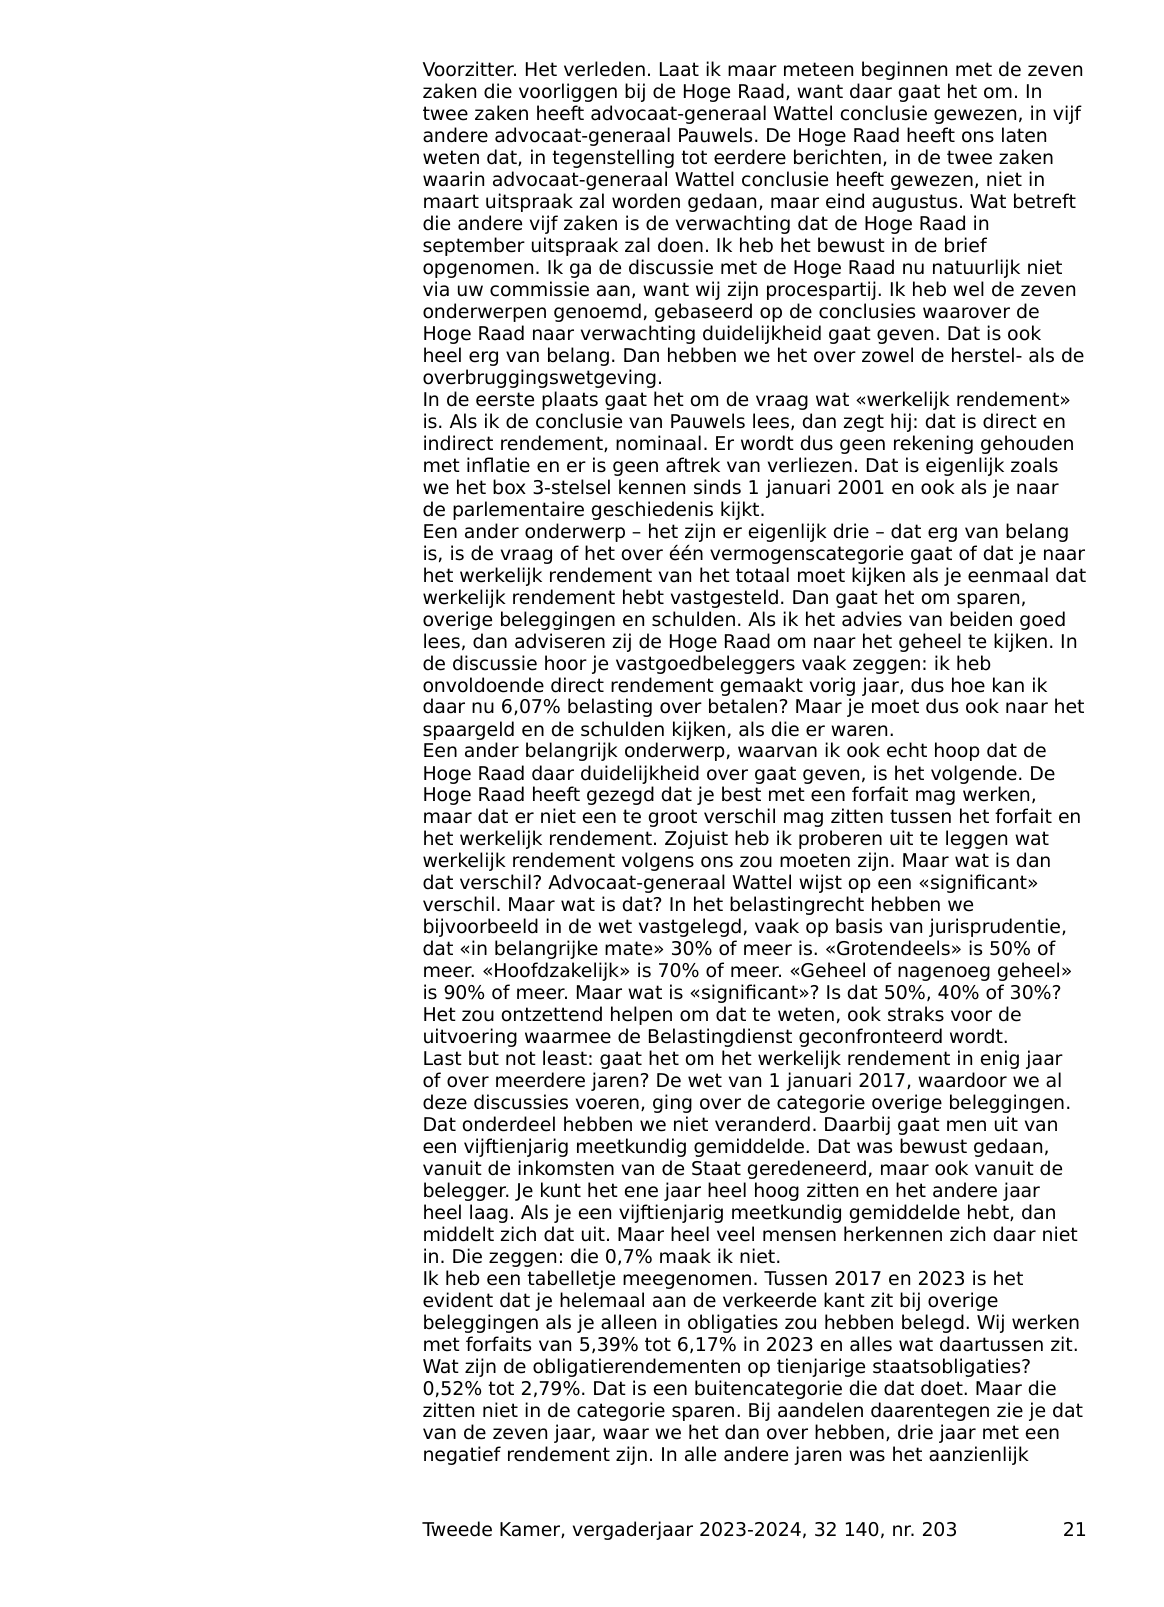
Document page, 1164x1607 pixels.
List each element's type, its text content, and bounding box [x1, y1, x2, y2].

text Voorzitter. Het verleden. Laat ik maar meteen beginnen met de zeven zaken die voorliggen bij de Hoge Raad, want daar gaat het om. In twee zaken heeft advocaat-generaal Wattel conclusie gewezen, in vijf andere advocaat-generaal Pauwels. De Hoge Raad heeft ons laten weten dat, in tegenstelling tot eerdere berichten, in de twee zaken waarin advocaat-generaal Wattel conclusie heeft gewezen, niet in maart uitspraak zal worden gedaan, maar eind augustus. Wat betreft die andere vijf zaken is de verwachting dat de Hoge Raad in september uitspraak zal doen. Ik heb het bewust in de brief opgenomen. Ik ga de discussie met de Hoge Raad nu natuurlijk niet via uw commissie aan, want wij zijn procespartij. Ik heb wel de zeven onderwerpen genoemd, gebaseerd op de conclusies waarover de Hoge Raad naar verwachting duidelijkheid gaat geven. Dat is ook heel erg van belang. Dan hebben we het over zowel de herstel- als de overbruggingswetgeving. [422, 59, 1087, 389]
text Een ander belangrijk onderwerp, waarvan ik ook echt hoop dat de Hoge Raad daar duidelijkheid over gaat geven, is het volgende. De Hoge Raad heeft gezegd dat je best met een forfait mag werken, maar dat er niet een te groot verschil mag zitten tussen het forfait en het werkelijk rendement. Zojuist heb ik proberen uit te leggen wat werkelijk rendement volgens ons zou moeten zijn. Maar wat is dan dat verschil? Advocaat-generaal Wattel wijst op een «significant» verschil. Maar wat is dat? In het belastingrecht hebben we bijvoorbeeld in de wet vastgelegd, vaak op basis van jurisprudentie, dat «in belangrijke mate» 30% of meer is. «Grotendeels» is 50% of meer. «Hoofdzakelijk» is 70% of meer. «Geheel of nagenoeg geheel» is 90% of meer. Maar wat is «significant»? Is dat 50%, 40% of 30%? Het zou ontzettend helpen om dat te weten, ook straks voor de uitvoering waarmee de Belastingdienst geconfronteerd wordt. [422, 740, 1087, 1048]
text Ik heb een tabelletje meegenomen. Tussen 2017 en 2023 is het evident dat je helemaal aan de verkeerde kant zit bij overige beleggingen als je alleen in obligaties zou hebben belegd. Wij werken met forfaits van 5,39% tot 6,17% in 2023 en alles wat daartussen zit. Wat zijn de obligatierendementen op tienjarige staatsobligaties? 0,52% tot 2,79%. Dat is een buitencategorie die dat doet. Maar die zitten niet in de categorie sparen. Bij aandelen daarentegen zie je dat van de zeven jaar, waar we het dan over hebben, drie jaar met een negatief rendement zijn. In alle andere jaren was het aanzienlijk [422, 1268, 1087, 1466]
text Last but not least: gaat het om het werkelijk rendement in enig jaar of over meerdere jaren? De wet van 1 januari 2017, waardoor we al deze discussies voeren, ging over de categorie overige beleggingen. Dat onderdeel hebben we niet veranderd. Daarbij gaat men uit van een vijftienjarig meetkundig gemiddelde. Dat was bewust gedaan, vanuit de inkomsten van de Staat geredeneerd, maar ook vanuit de belegger. Je kunt het ene jaar heel hoog zitten en het andere jaar heel laag. Als je een vijftienjarig meetkundig gemiddelde hebt, dan middelt zich dat uit. Maar heel veel mensen herkennen zich daar niet in. Die zeggen: die 0,7% maak ik niet. [422, 1048, 1087, 1268]
text Een ander onderwerp – het zijn er eigenlijk drie – dat erg van belang is, is de vraag of het over één vermogenscategorie gaat of dat je naar het werkelijk rendement van het totaal moet kijken als je eenmaal dat werkelijk rendement hebt vastgesteld. Dan gaat het om sparen, overige beleggingen en schulden. Als ik het advies van beiden goed lees, dan adviseren zij de Hoge Raad om naar het geheel te kijken. In de discussie hoor je vastgoedbeleggers vaak zeggen: ik heb onvoldoende direct rendement gemaakt vorig jaar, dus hoe kan ik daar nu 6,07% belasting over betalen? Maar je moet dus ook naar het spaargeld en de schulden kijken, als die er waren. [422, 521, 1087, 740]
text In de eerste plaats gaat het om de vraag wat «werkelijk rendement» is. Als ik de conclusie van Pauwels lees, dan zegt hij: dat is direct en indirect rendement, nominaal. Er wordt dus geen rekening gehouden met inflatie en er is geen aftrek van verliezen. Dat is eigenlijk zoals we het box 3-stelsel kennen sinds 1 januari 2001 en ook als je naar de parlementaire geschiedenis kijkt. [422, 389, 1087, 521]
